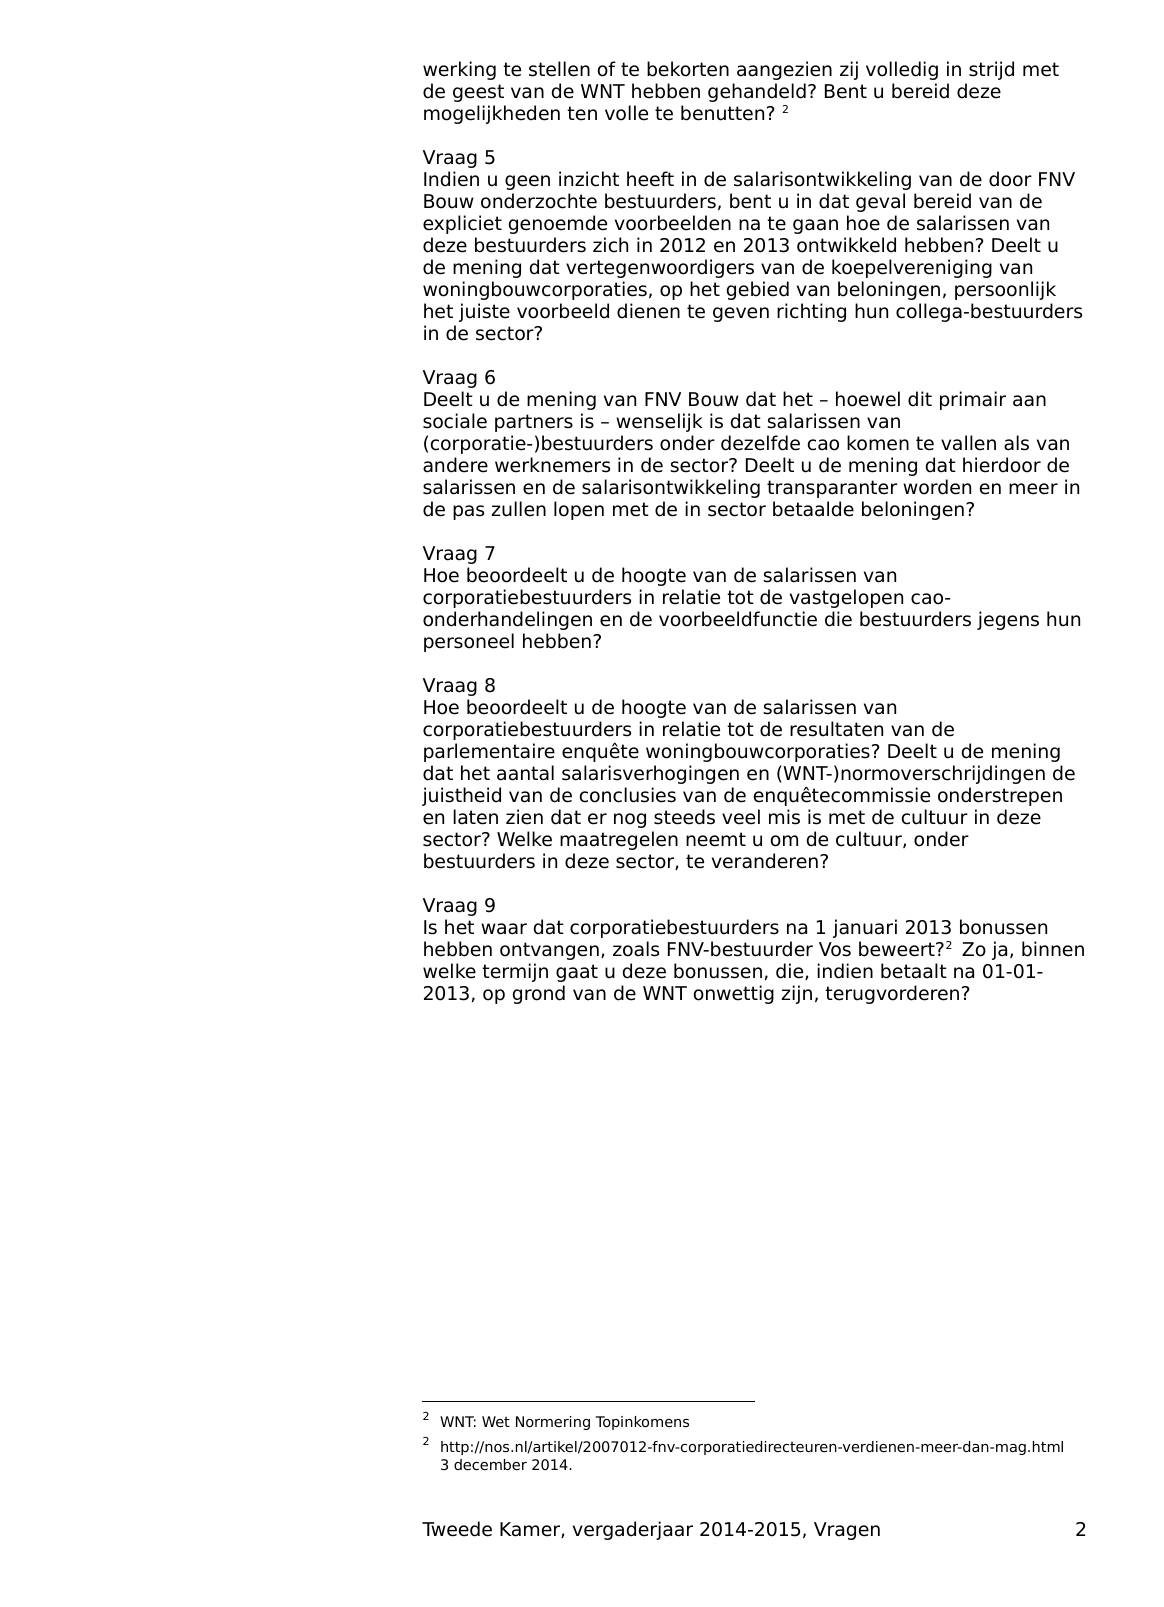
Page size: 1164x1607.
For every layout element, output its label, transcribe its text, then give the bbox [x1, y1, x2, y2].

text Vraag 8 [422, 675, 1087, 697]
text Deelt u de mening van FNV Bouw dat het – hoewel dit primair aan sociale partners is – wenselijk is dat salarissen van (corporatie-)bestuurders onder dezelfde cao komen te vallen als van andere werknemers in de sector? Deelt u de mening dat hierdoor de salarissen en de salarisontwikkeling transparanter worden en meer in de pas zullen lopen met de in sector betaalde beloningen? [422, 389, 1087, 521]
text werking te stellen of te bekorten aangezien zij volledig in strijd met de geest van de WNT hebben gehandeld? Bent u bereid deze mogelijkheden ten volle te benutten? [422, 59, 1087, 125]
text Vraag 9 [422, 895, 1087, 917]
text http://nos.nl/artikel/2007012-fnv-corporatiedirecteuren-verdienen-meer-dan-mag.html 3 december 2014. [422, 1435, 1087, 1474]
text Vraag 6 [422, 367, 1087, 389]
text Hoe beoordeelt u de hoogte van de salarissen van corporatiebestuurders in relatie tot de resultaten van de parlementaire enquête woningbouwcorporaties? Deelt u de mening dat het aantal salarisverhogingen en (WNT-)normoverschrijdingen de juistheid van de conclusies van de enquêtecommissie onderstrepen en laten zien dat er nog steeds veel mis is met de cultuur in deze sector? Welke maatregelen neemt u om de cultuur, onder bestuurders in deze sector, te veranderen? [422, 697, 1087, 873]
text Hoe beoordeelt u de hoogte van de salarissen van corporatiebestuurders in relatie tot de vastgelopen cao-onderhandelingen en de voorbeeldfunctie die bestuurders jegens hun personeel hebben? [422, 565, 1087, 653]
text Is het waar dat corporatiebestuurders na 1 januari 2013 bonussen hebben ontvangen, zoals FNV-bestuurder Vos beweert? Zo ja, binnen welke termijn gaat u deze bonussen, die, indien betaalt na 01-01-2013, op grond van de WNT onwettig zijn, terugvorderen? [422, 917, 1087, 1005]
text WNT: Wet Normering Topinkomens [422, 1410, 1087, 1432]
text Vraag 5 [422, 147, 1087, 169]
text Indien u geen inzicht heeft in de salarisontwikkeling van de door FNV Bouw onderzochte bestuurders, bent u in dat geval bereid van de expliciet genoemde voorbeelden na te gaan hoe de salarissen van deze bestuurders zich in 2012 en 2013 ontwikkeld hebben? Deelt u de mening dat vertegenwoordigers van de koepelvereniging van woningbouwcorporaties, op het gebied van beloningen, persoonlijk het juiste voorbeeld dienen te geven richting hun collega-bestuurders in de sector? [422, 169, 1087, 345]
text Vraag 7 [422, 543, 1087, 565]
